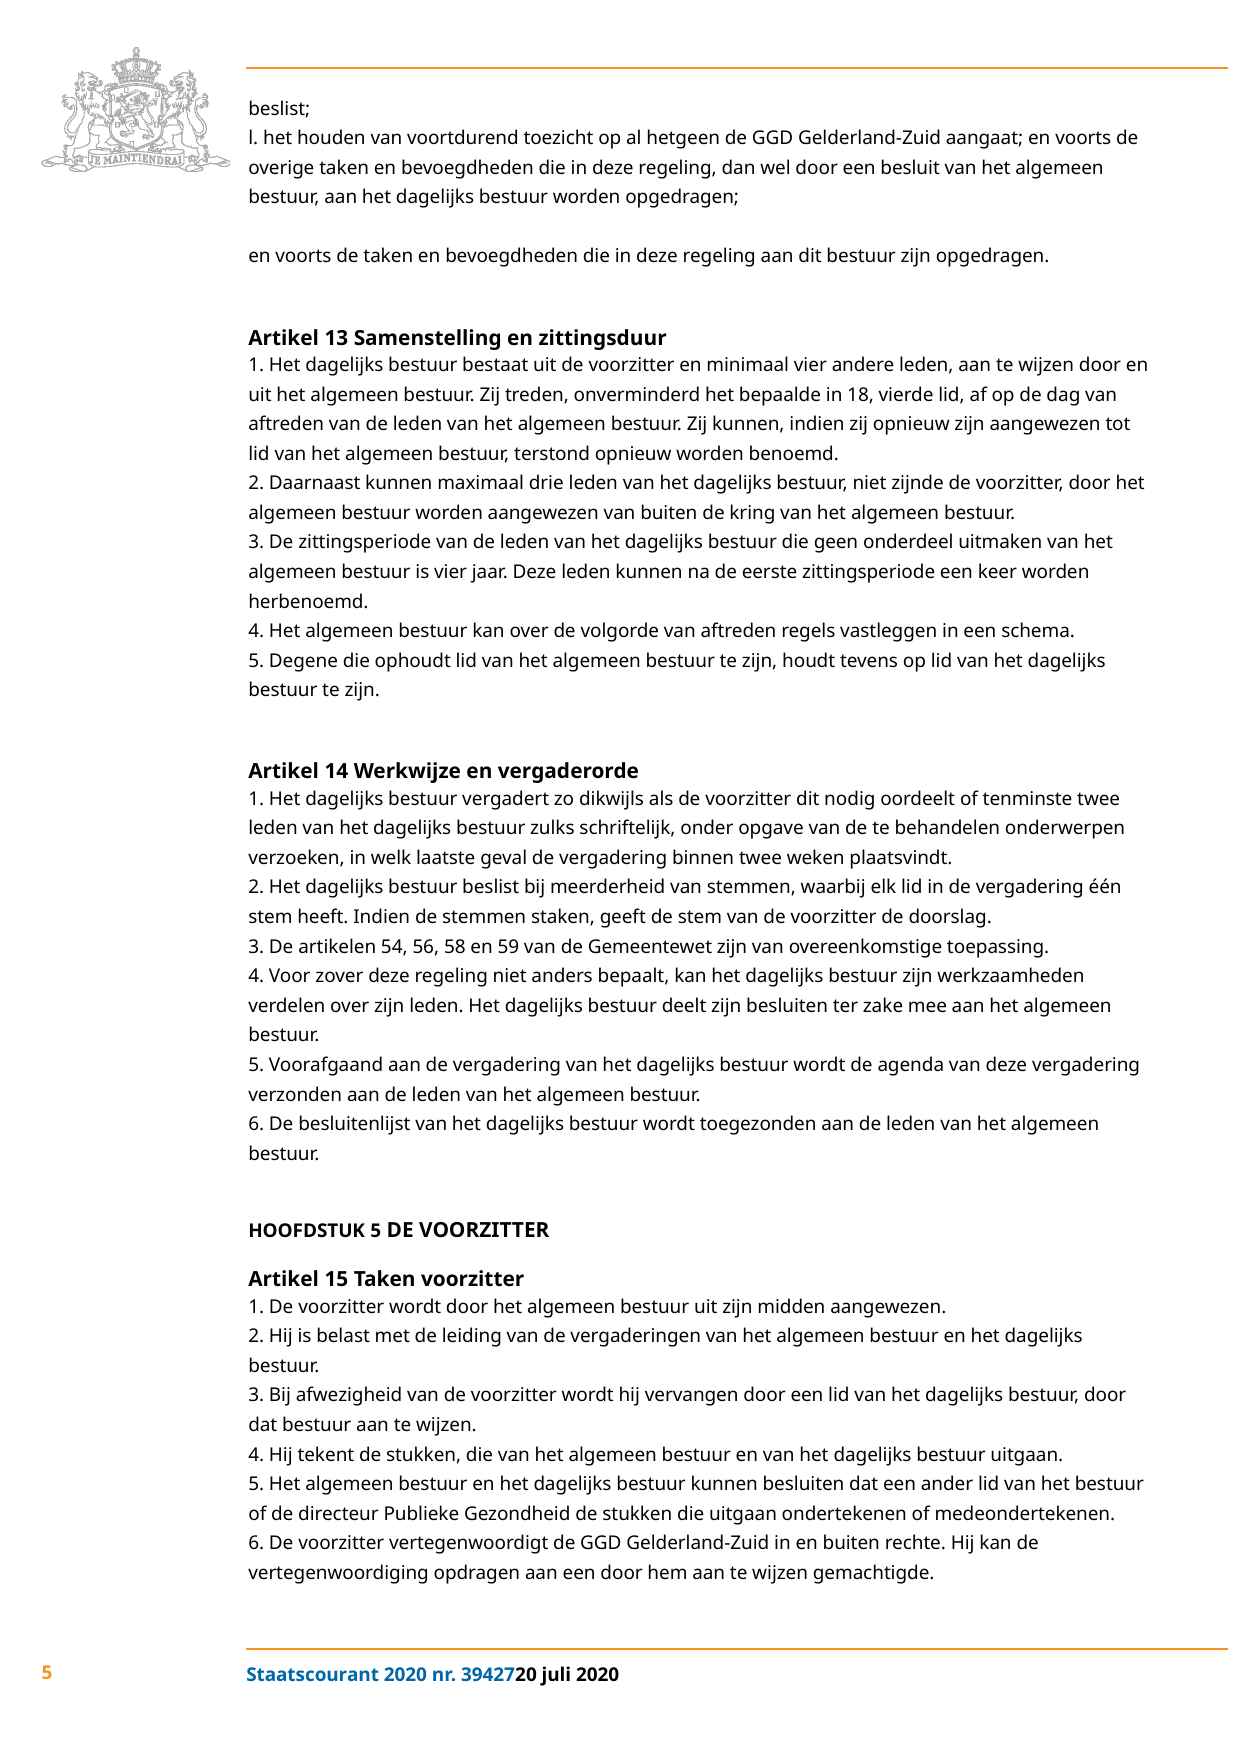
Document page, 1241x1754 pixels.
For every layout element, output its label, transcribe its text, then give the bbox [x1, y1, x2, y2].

text 3. De artikelen 54, 56, 58 en 59 van de Gemeentewet zijn van overeenkomstige toepassing. [248, 933, 1152, 959]
text 6. De voorzitter vertegenwoordigt de GGD Gelderland-Zuid in en buiten rechte. Hij kan de vertegenwoordiging opdragen aan een door hem aan te wijzen gemachtigde. [248, 1529, 1152, 1585]
text 1. Het dagelijks bestuur vergadert zo dikwijls als de voorzitter dit nodig oordeelt of tenminste twee leden van het dagelijks bestuur zulks schriftelijk, onder opgave van de te behandelen onderwerpen verzoeken, in welk laatste geval de vergadering binnen twee weken plaatsvindt. [248, 785, 1152, 870]
text 3. Bij afwezigheid van de voorzitter wordt hij vervangen door een lid van het dagelijks bestuur, door dat bestuur aan te wijzen. [248, 1382, 1152, 1437]
text 1. De voorzitter wordt door het algemeen bestuur uit zijn midden aangewezen. [248, 1293, 1152, 1319]
text Artikel 13 Samenstelling en zittingsduur [248, 323, 1152, 351]
text 3. De zittingsperiode van de leden van het dagelijks bestuur die geen onderdeel uitmaken van het algemeen bestuur is vier jaar. Deze leden kunnen na de eerste zittingsperiode een keer worden herbenoemd. [248, 529, 1152, 613]
text 6. De besluitenlijst van het dagelijks bestuur wordt toegezonden aan de leden van het algemeen bestuur. [248, 1110, 1152, 1166]
text 1. Het dagelijks bestuur bestaat uit de voorzitter en minimaal vier andere leden, aan te wijzen door en uit het algemeen bestuur. Zij treden, onverminderd het bepaalde in 18, vierde lid, af op de dag van aftreden van de leden van het algemeen bestuur. Zij kunnen, indien zij opnieuw zijn aangewezen tot lid van het algemeen bestuur, terstond opnieuw worden benoemd. [248, 351, 1152, 466]
text Artikel 14 Werkwijze en vergaderorde [248, 757, 1152, 785]
text en voorts de taken en bevoegdheden die in deze regeling aan dit bestuur zijn opgedragen. [248, 243, 1152, 268]
text 2. Het dagelijks bestuur beslist bij meerderheid van stemmen, waarbij elk lid in de vergadering één stem heeft. Indien de stemmen staken, geeft de stem van de voorzitter de doorslag. [248, 874, 1152, 929]
text 2. Hij is belast met de leiding van de vergaderingen van het algemeen bestuur en het dagelijks bestuur. [248, 1322, 1152, 1378]
text 5. Degene die ophoudt lid van het algemeen bestuur te zijn, houdt tevens op lid van het dagelijks bestuur te zijn. [248, 647, 1152, 702]
text 4. Hij tekent de stukken, die van het algemeen bestuur en van het dagelijks bestuur uitgaan. [248, 1441, 1152, 1467]
text Artikel 15 Taken voorzitter [248, 1264, 1152, 1293]
text 5. Het algemeen bestuur en het dagelijks bestuur kunnen besluiten dat een ander lid van het bestuur of de directeur Publieke Gezondheid de stukken die uitgaan ondertekenen of medeondertekenen. [248, 1470, 1152, 1526]
text beslist; [248, 95, 1152, 121]
picture [41, 47, 231, 172]
text 5. Voorafgaand aan de vergadering van het dagelijks bestuur wordt de agenda van deze vergadering verzonden aan de leden van het algemeen bestuur. [248, 1051, 1152, 1107]
text HOOFDSTUK 5 DE VOORZITTER [248, 1215, 1152, 1244]
text 4. Voor zover deze regeling niet anders bepaalt, kan het dagelijks bestuur zijn werkzaamheden verdelen over zijn leden. Het dagelijks bestuur deelt zijn besluiten ter zake mee aan het algemeen bestuur. [248, 962, 1152, 1047]
text l. het houden van voortdurend toezicht op al hetgeen de GGD Gelderland-Zuid aangaat; en voorts de overige taken en bevoegdheden die in deze regeling, dan wel door een besluit van het algemeen bestuur, aan het dagelijks bestuur worden opgedragen; [248, 124, 1152, 209]
text 2. Daarnaast kunnen maximaal drie leden van het dagelijks bestuur, niet zijnde de voorzitter, door het algemeen bestuur worden aangewezen van buiten de kring van het algemeen bestuur. [248, 469, 1152, 525]
text 4. Het algemeen bestuur kan over de volgorde van aftreden regels vastleggen in een schema. [248, 617, 1152, 643]
